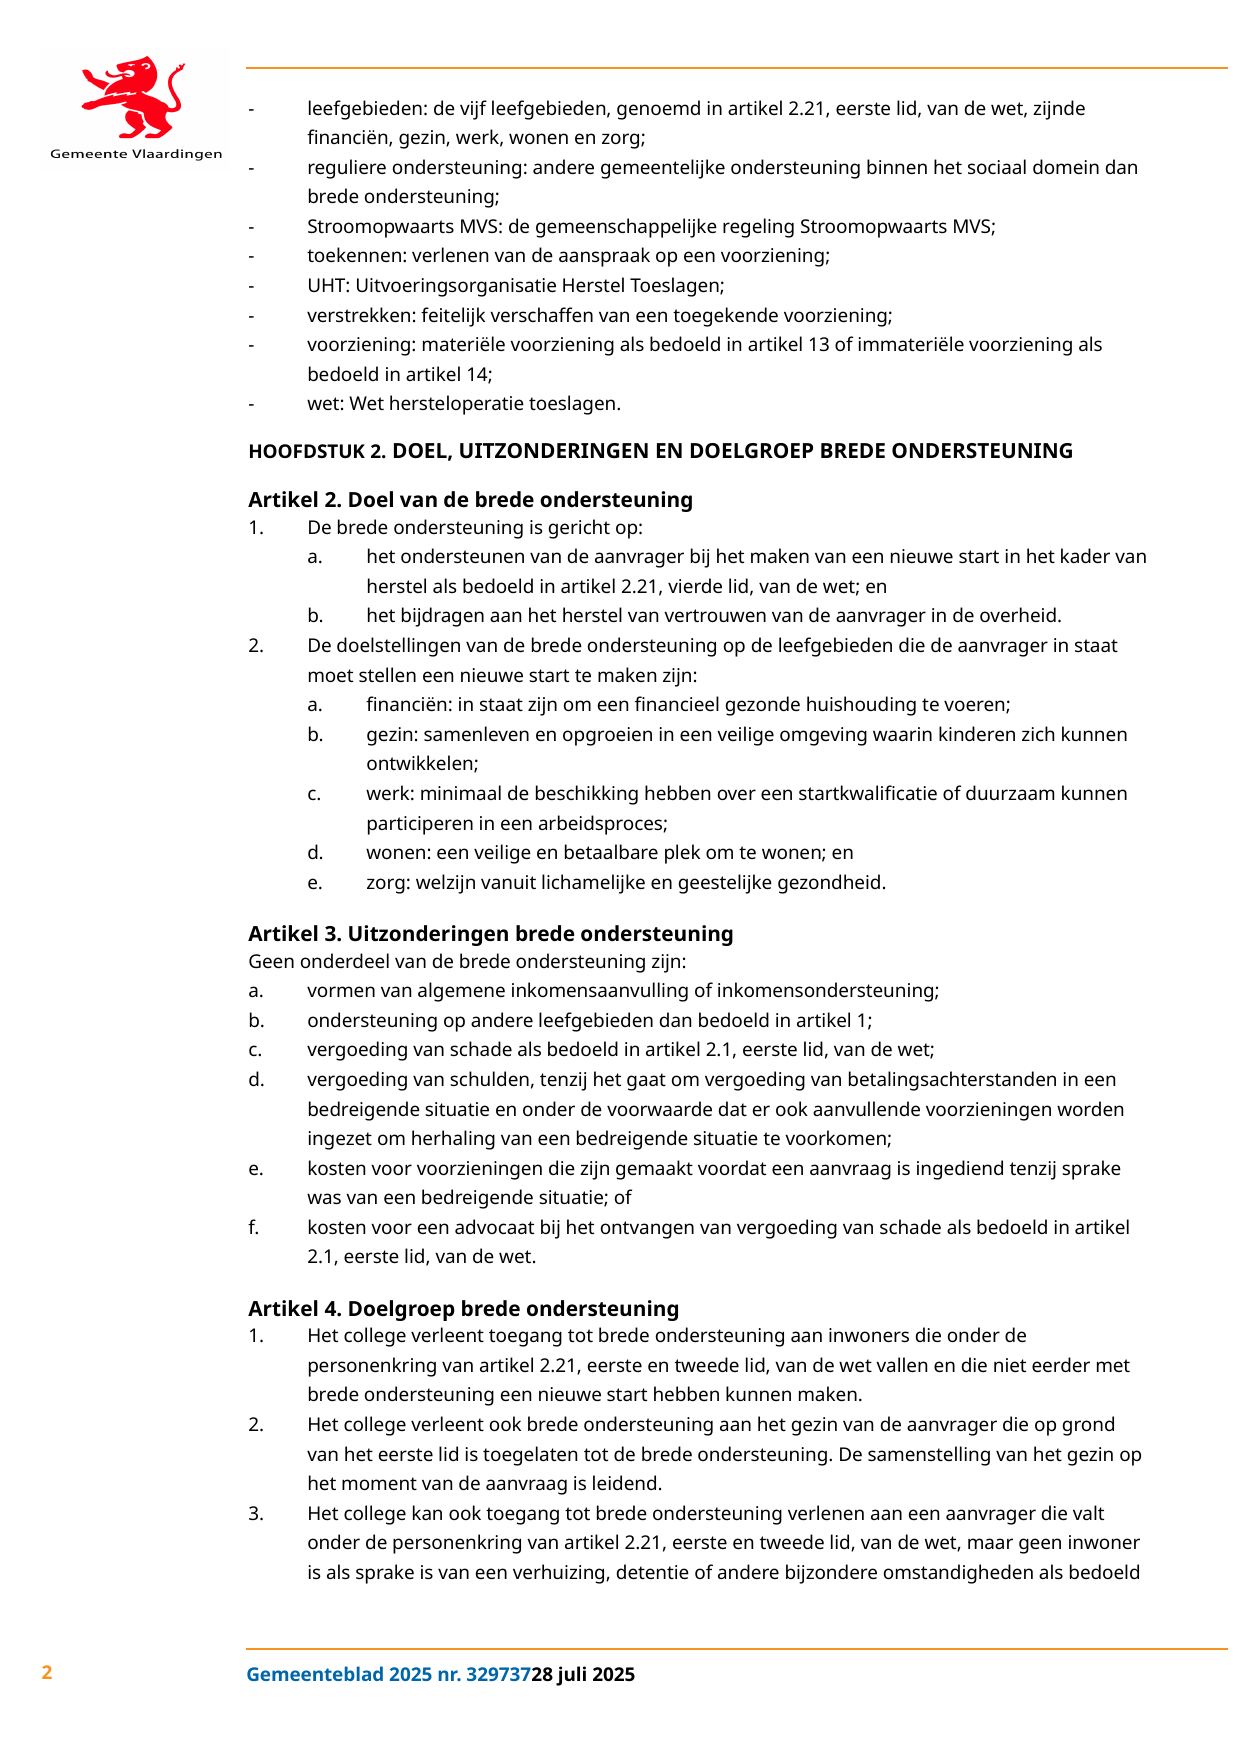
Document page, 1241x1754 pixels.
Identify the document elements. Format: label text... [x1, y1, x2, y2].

list Het college verleent toegang tot brede ondersteuning aan inwoners die onder de personenkring van artikel 2.21, eerste en tweede lid, van de wet vallen en die niet eerder met brede ondersteuning een nieuwe start hebben kunnen maken. [248, 1322, 1152, 1407]
list kosten voor voorzieningen die zijn gemaakt voordat een aanvraag is ingediend tenzij sprake was van een bedreigende situatie; of [248, 1155, 1152, 1210]
list Het college verleent ook brede ondersteuning aan het gezin van de aanvrager die op grond van het eerste lid is toegelaten tot de brede ondersteuning. De samenstelling van het gezin op het moment van de aanvraag is leidend. [248, 1411, 1152, 1496]
list verstrekken: feitelijk verschaffen van een toegekende voorziening; [248, 302, 1152, 328]
list Stroomopwaarts MVS: de gemeenschappelijke regeling Stroomopwaarts MVS; [248, 213, 1152, 239]
list wet: Wet hersteloperatie toeslagen. [248, 391, 1152, 416]
list reguliere ondersteuning: andere gemeentelijke ondersteuning binnen het sociaal domein dan brede ondersteuning; [248, 154, 1152, 209]
list financiën: in staat zijn om een financieel gezonde huishouding te voeren; [307, 691, 1152, 717]
text Artikel 3. Uitzonderingen brede ondersteuning [248, 919, 1152, 948]
list leefgebieden: de vijf leefgebieden, genoemd in artikel 2.21, eerste lid, van de wet, zijnde financiën, gezin, werk, wonen en zorg; [248, 95, 1152, 150]
list voorziening: materiële voorziening als bedoeld in artikel 13 of immateriële voorziening als bedoeld in artikel 14; [248, 331, 1152, 387]
list het ondersteunen van de aanvrager bij het maken van een nieuwe start in het kader van herstel als bedoeld in artikel 2.21, vierde lid, van de wet; en [307, 543, 1152, 599]
list kosten voor een advocaat bij het ontvangen van vergoeding van schade als bedoeld in artikel 2.1, eerste lid, van de wet. [248, 1214, 1152, 1269]
list vormen van algemene inkomensaanvulling of inkomensondersteuning; [248, 977, 1152, 1003]
text Artikel 4. Doelgroep brede ondersteuning [248, 1294, 1152, 1322]
text Geen onderdeel van de brede ondersteuning zijn: [248, 948, 1152, 973]
list gezin: samenleven en opgroeien in een veilige omgeving waarin kinderen zich kunnen ontwikkelen; [307, 721, 1152, 776]
list wonen: een veilige en betaalbare plek om te wonen; en [307, 839, 1152, 865]
list ondersteuning op andere leefgebieden dan bedoeld in artikel 1; [248, 1007, 1152, 1033]
list zorg: welzijn vanuit lichamelijke en geestelijke gezondheid. [307, 869, 1152, 895]
list het bijdragen aan het herstel van vertrouwen van de aanvrager in de overheid. [307, 603, 1152, 628]
list De brede ondersteuning is gericht op: [248, 514, 1152, 540]
list werk: minimaal de beschikking hebben over een startkwalificatie of duurzaam kunnen participeren in een arbeidsproces; [307, 780, 1152, 836]
list toekennen: verlenen van de aanspraak op een voorziening; [248, 243, 1152, 268]
list Het college kan ook toegang tot brede ondersteuning verlenen aan een aanvrager die valt onder de personenkring van artikel 2.21, eerste en tweede lid, van de wet, maar geen inwoner is als sprake is van een verhuizing, detentie of andere bijzondere omstandigheden als bedoeld [248, 1500, 1152, 1585]
picture [41, 47, 231, 172]
text HOOFDSTUK 2. DOEL, UITZONDERINGEN EN DOELGROEP BREDE ONDERSTEUNING [248, 436, 1152, 465]
list vergoeding van schade als bedoeld in artikel 2.1, eerste lid, van de wet; [248, 1037, 1152, 1062]
list UHT: Uitvoeringsorganisatie Herstel Toeslagen; [248, 272, 1152, 298]
text Artikel 2. Doel van de brede ondersteuning [248, 486, 1152, 514]
list De doelstellingen van de brede ondersteuning op de leefgebieden die de aanvrager in staat moet stellen een nieuwe start te maken zijn: [248, 632, 1152, 688]
list vergoeding van schulden, tenzij het gaat om vergoeding van betalingsachterstanden in een bedreigende situatie en onder de voorwaarde dat er ook aanvullende voorzieningen worden ingezet om herhaling van een bedreigende situatie te voorkomen; [248, 1066, 1152, 1151]
